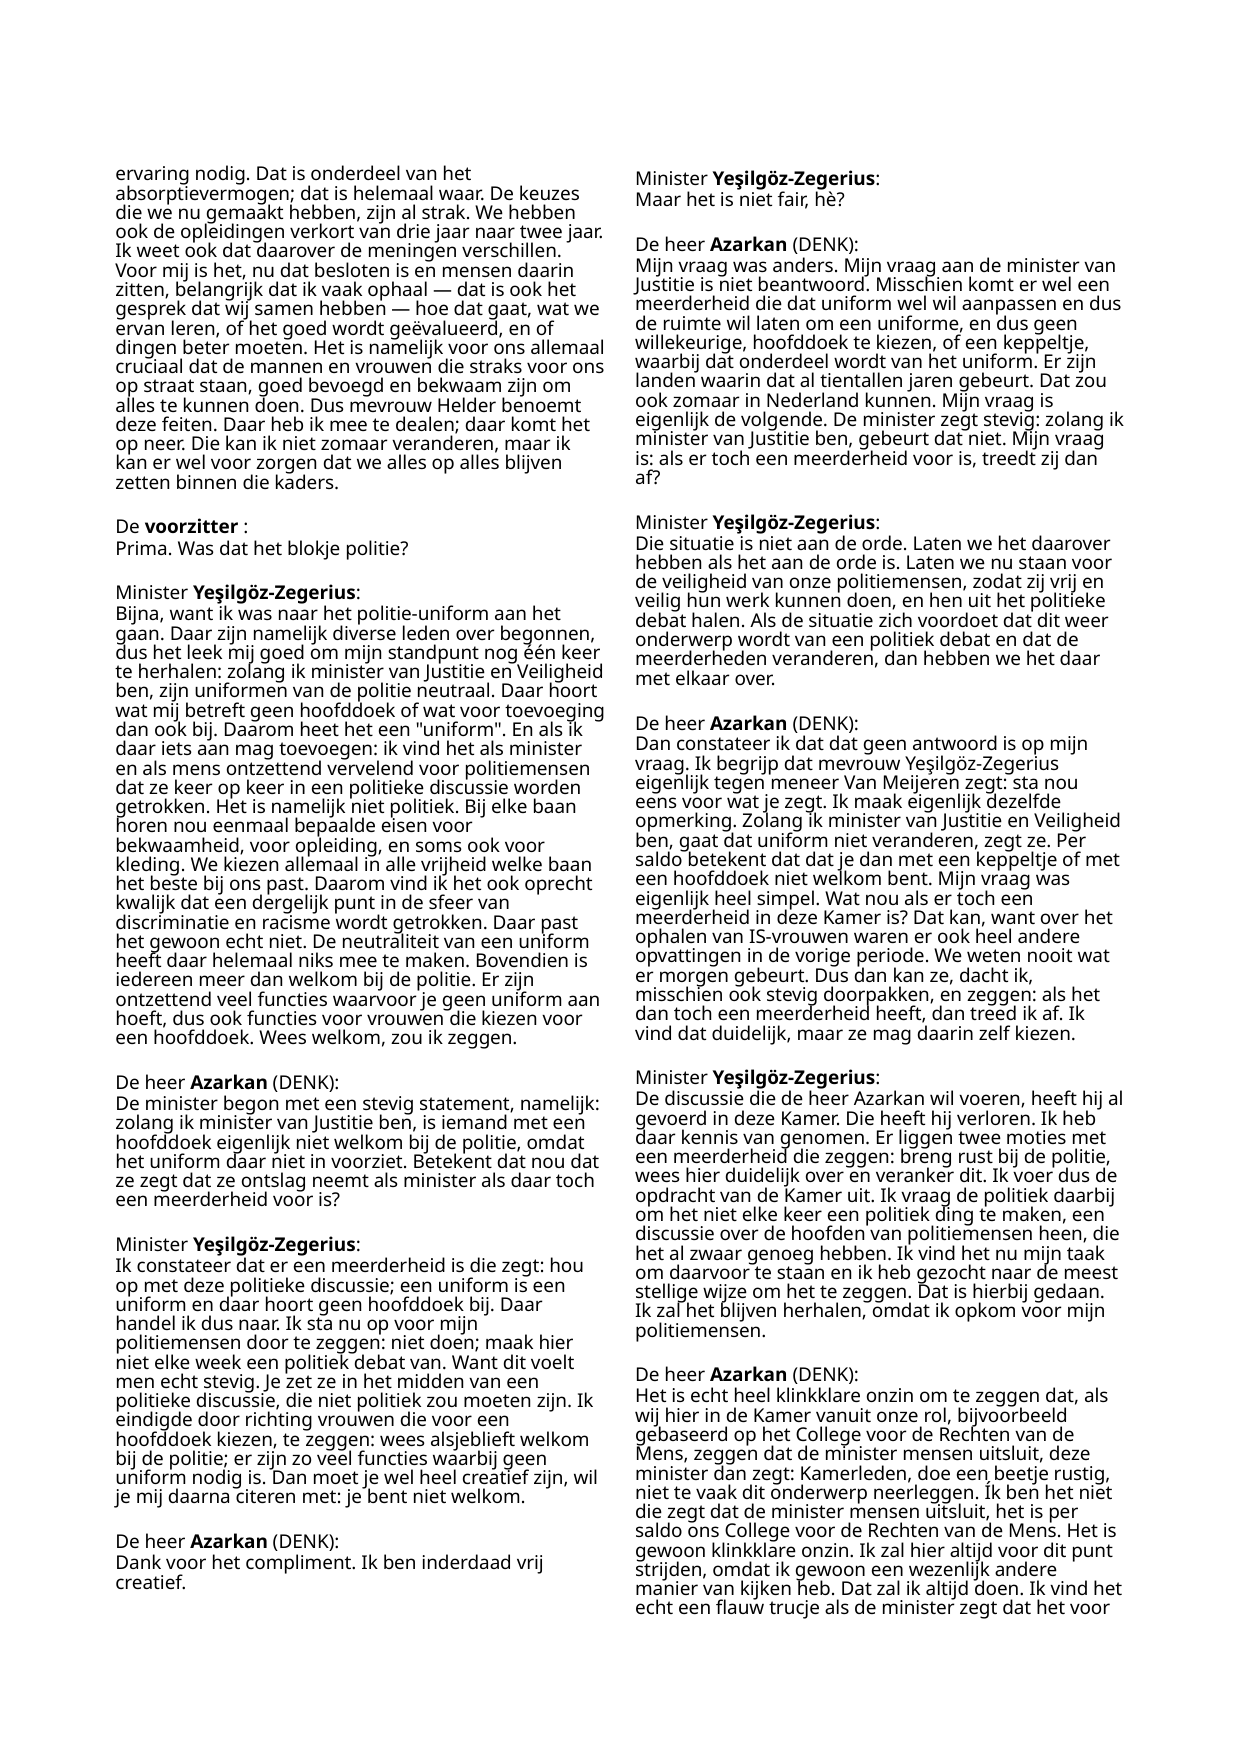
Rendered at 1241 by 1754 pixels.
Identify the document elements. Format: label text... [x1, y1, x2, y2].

text Minister Yeşilgöz-Zegerius: [115, 579, 605, 605]
text Minister Yeşilgöz-Zegerius: [635, 1064, 1125, 1090]
text Mijn vraag was anders. Mijn vraag aan de minister van Justitie is niet beantwoord. Misschien komt er wel een meerderheid die dat uniform wel wil aanpassen en dus de ruimte wil laten om een uniforme, en dus geen willekeurige, hoofddoek te kiezen, of een keppeltje, waarbij dat onderdeel wordt van het uniform. Er zijn landen waarin dat al tientallen jaren gebeurt. Dat zou ook zomaar in Nederland kunnen. Mijn vraag is eigenlijk de volgende. De minister zegt stevig: zolang ik minister van Justitie ben, gebeurt dat niet. Mijn vraag is: als er toch een meerderheid voor is, treedt zij dan af? [635, 257, 1125, 488]
text De heer Azarkan (DENK): [635, 710, 1125, 735]
text Dank voor het compliment. Ik ben inderdaad vrij creatief. [115, 1554, 605, 1593]
text Dan constateer ik dat dat geen antwoord is op mijn vraag. Ik begrijp dat mevrouw Yeşilgöz-Zegerius eigenlijk tegen meneer Van Meijeren zegt: sta nou eens voor wat je zegt. Ik maak eigenlijk dezelfde opmerking. Zolang ik minister van Justitie en Veiligheid ben, gaat dat uniform niet veranderen, zegt ze. Per saldo betekent dat dat je dan met een keppeltje of met een hoofddoek niet welkom bent. Mijn vraag was eigenlijk heel simpel. Wat nou als er toch een meerderheid in deze Kamer is? Dat kan, want over het ophalen van IS-vrouwen waren er ook heel andere opvattingen in de vorige periode. We weten nooit wat er morgen gebeurt. Dus dan kan ze, dacht ik, misschien ook stevig doorpakken, en zeggen: als het dan toch een meerderheid heeft, dan treed ik af. Ik vind dat duidelijk, maar ze mag daarin zelf kiezen. [635, 735, 1125, 1044]
text Minister Yeşilgöz-Zegerius: [115, 1232, 605, 1257]
text Minister Yeşilgöz-Zegerius: [635, 165, 1125, 191]
text De heer Azarkan (DENK): [635, 1362, 1125, 1387]
text Bijna, want ik was naar het politie-uniform aan het gaan. Daar zijn namelijk diverse leden over begonnen, dus het leek mij goed om mijn standpunt nog één keer te herhalen: zolang ik minister van Justitie en Veiligheid ben, zijn uniformen van de politie neutraal. Daar hoort wat mij betreft geen hoofddoek of wat voor toevoeging dan ook bij. Daarom heet het een "uniform". En als ik daar iets aan mag toevoegen: ik vind het als minister en als mens ontzettend vervelend voor politiemensen dat ze keer op keer in een politieke discussie worden getrokken. Het is namelijk niet politiek. Bij elke baan horen nou eenmaal bepaalde eisen voor bekwaamheid, voor opleiding, en soms ook voor kleding. We kiezen allemaal in alle vrijheid welke baan het beste bij ons past. Daarom vind ik het ook oprecht kwalijk dat een dergelijk punt in de sfeer van discriminatie en racisme wordt getrokken. Daar past het gewoon echt niet. De neutraliteit van een uniform heeft daar helemaal niks mee te maken. Bovendien is iedereen meer dan welkom bij de politie. Er zijn ontzettend veel functies waarvoor je geen uniform aan hoeft, dus ook functies voor vrouwen die kiezen voor een hoofddoek. Wees welkom, zou ik zeggen. [115, 605, 605, 1048]
text De heer Azarkan (DENK): [635, 231, 1125, 257]
text De minister begon met een stevig statement, namelijk: zolang ik minister van Justitie ben, is iemand met een hoofddoek eigenlijk niet welkom bij de politie, omdat het uniform daar niet in voorziet. Betekent dat nou dat ze zegt dat ze ontslag neemt als minister als daar toch een meerderheid voor is? [115, 1095, 605, 1211]
text Minister Yeşilgöz-Zegerius: [635, 509, 1125, 535]
text De heer Azarkan (DENK): [115, 1069, 605, 1095]
text De discussie die de heer Azarkan wil voeren, heeft hij al gevoerd in deze Kamer. Die heeft hij verloren. Ik heb daar kennis van genomen. Er liggen twee moties met een meerderheid die zeggen: breng rust bij de politie, wees hier duidelijk over en veranker dit. Ik voer dus de opdracht van de Kamer uit. Ik vraag de politiek daarbij om het niet elke keer een politiek ding te maken, een discussie over de hoofden van politiemensen heen, die het al zwaar genoeg hebben. Ik vind het nu mijn taak om daarvoor te staan en ik heb gezocht naar de meest stellige wijze om het te zeggen. Dat is hierbij gedaan. Ik zal het blijven herhalen, omdat ik opkom voor mijn politiemensen. [635, 1090, 1125, 1341]
text Maar het is niet fair, hè? [635, 191, 1125, 210]
text Die situatie is niet aan de orde. Laten we het daarover hebben als het aan de orde is. Laten we nu staan voor de veiligheid van onze politiemensen, zodat zij vrij en veilig hun werk kunnen doen, en hen uit het politieke debat halen. Als de situatie zich voordoet dat dit weer onderwerp wordt van een politiek debat en dat de meerderheden veranderen, dan hebben we het daar met elkaar over. [635, 535, 1125, 689]
text Prima. Was dat het blokje politie? [115, 539, 605, 559]
text ervaring nodig. Dat is onderdeel van het absorptievermogen; dat is helemaal waar. De keuzes die we nu gemaakt hebben, zijn al strak. We hebben ook de opleidingen verkort van drie jaar naar twee jaar. Ik weet ook dat daarover de meningen verschillen. Voor mij is het, nu dat besloten is en mensen daarin zitten, belangrijk dat ik vaak ophaal — dat is ook het gesprek dat wij samen hebben — hoe dat gaat, wat we ervan leren, of het goed wordt geëvalueerd, en of dingen beter moeten. Het is namelijk voor ons allemaal cruciaal dat de mannen en vrouwen die straks voor ons op straat staan, goed bevoegd en bekwaam zijn om alles te kunnen doen. Dus mevrouw Helder benoemt deze feiten. Daar heb ik mee te dealen; daar komt het op neer. Die kan ik niet zomaar veranderen, maar ik kan er wel voor zorgen dat we alles op alles blijven zetten binnen die kaders. [115, 165, 605, 493]
text De voorzitter : [115, 514, 605, 539]
text Het is echt heel klinkklare onzin om te zeggen dat, als wij hier in de Kamer vanuit onze rol, bijvoorbeeld gebaseerd op het College voor de Rechten van de Mens, zeggen dat de minister mensen uitsluit, deze minister dan zegt: Kamerleden, doe een beetje rustig, niet te vaak dit onderwerp neerleggen. Ík ben het niet die zegt dat de minister mensen uitsluit, het is per saldo ons College voor de Rechten van de Mens. Het is gewoon klinkklare onzin. Ik zal hier altijd voor dit punt strijden, omdat ik gewoon een wezenlijk andere manier van kijken heb. Dat zal ik altijd doen. Ik vind het echt een flauw trucje als de minister zegt dat het voor [635, 1387, 1125, 1619]
text Ik constateer dat er een meerderheid is die zegt: hou op met deze politieke discussie; een uniform is een uniform en daar hoort geen hoofddoek bij. Daar handel ik dus naar. Ik sta nu op voor mijn politiemensen door te zeggen: niet doen; maak hier niet elke week een politiek debat van. Want dit voelt men echt stevig. Je zet ze in het midden van een politieke discussie, die niet politiek zou moeten zijn. Ik eindigde door richting vrouwen die voor een hoofddoek kiezen, te zeggen: wees alsjeblieft welkom bij de politie; er zijn zo veel functies waarbij geen uniform nodig is. Dan moet je wel heel creatief zijn, wil je mij daarna citeren met: je bent niet welkom. [115, 1257, 605, 1508]
text De heer Azarkan (DENK): [115, 1529, 605, 1554]
